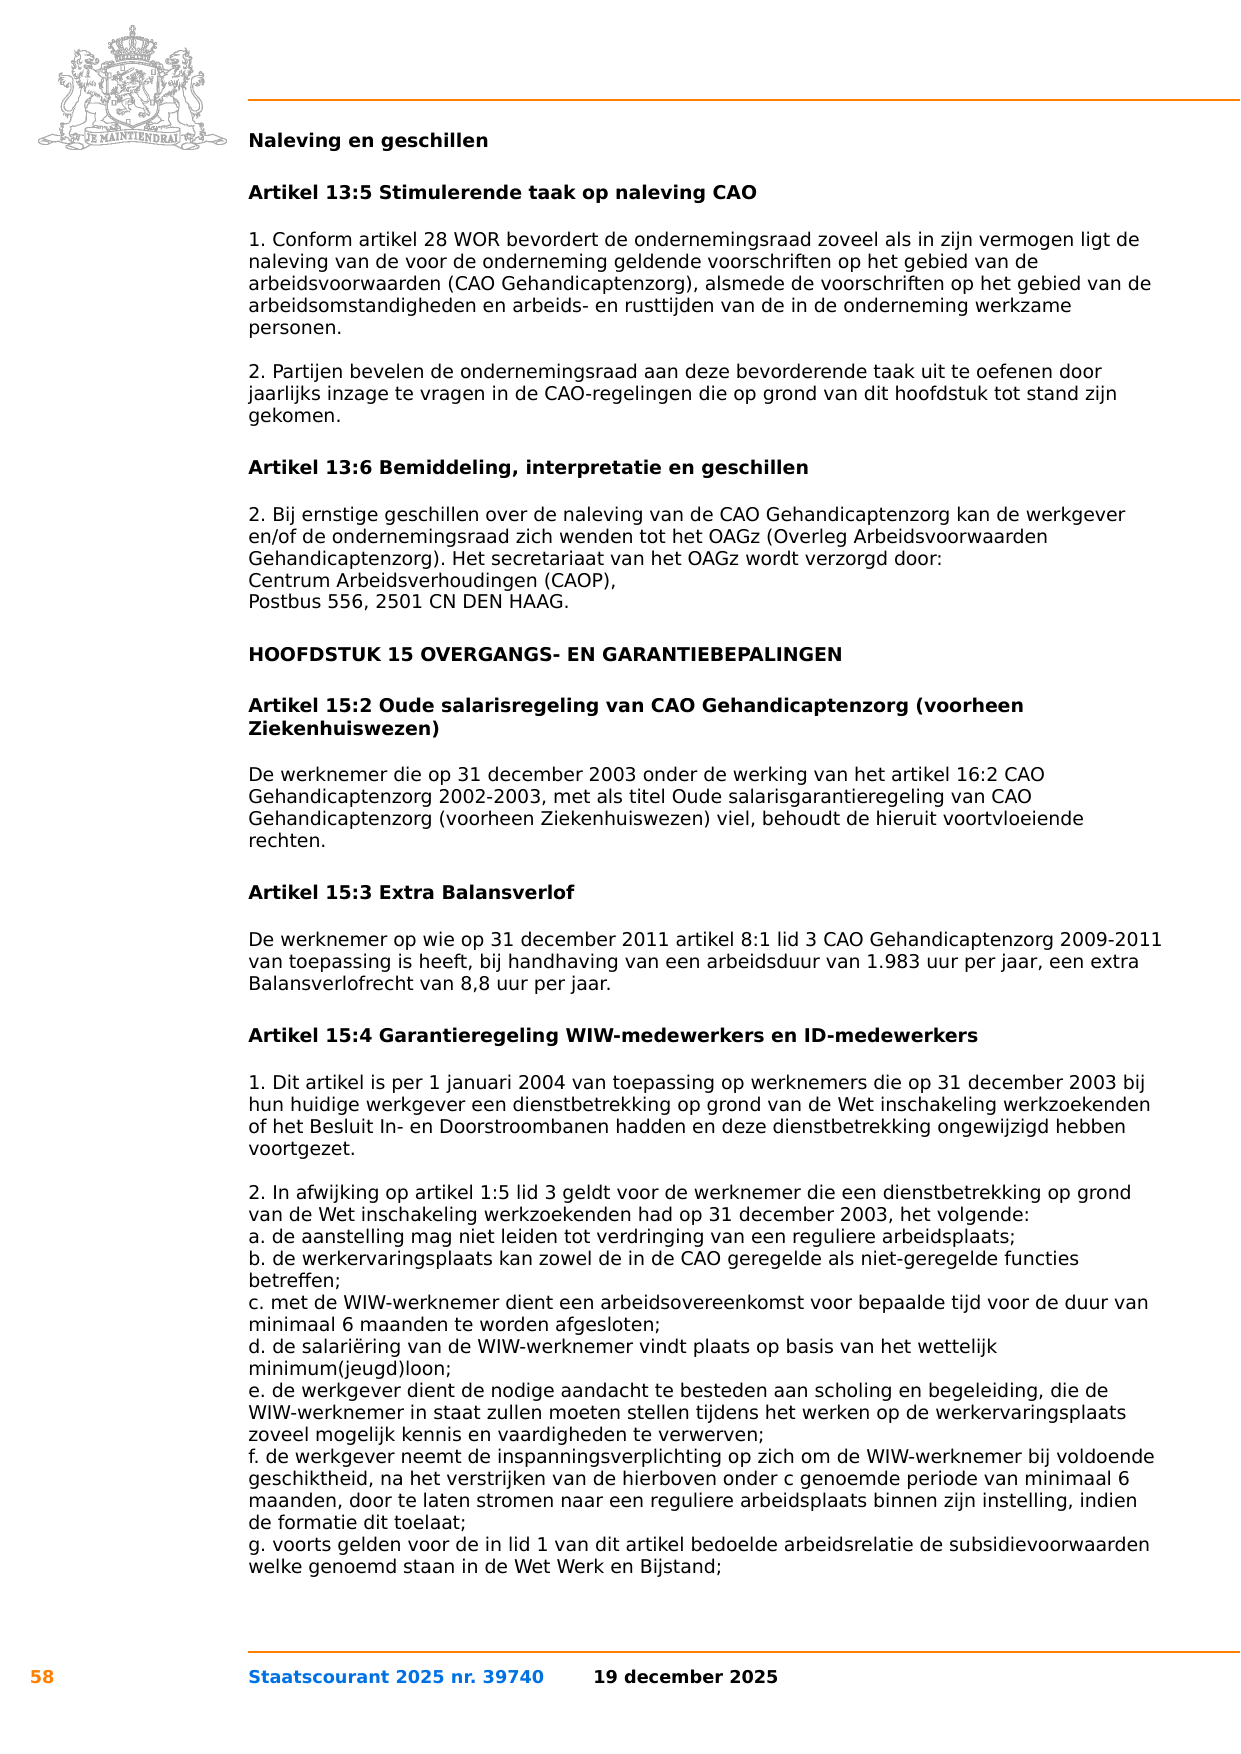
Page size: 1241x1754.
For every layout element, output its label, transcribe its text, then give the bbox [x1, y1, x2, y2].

text 1. Conform artikel 28 WOR bevordert de ondernemingsraad zoveel als in zijn vermogen ligt de naleving van de voor de onderneming geldende voorschriften op het gebied van de arbeidsvoorwaarden (CAO Gehandicaptenzorg), alsmede de voorschriften op het gebied van de arbeidsomstandigheden en arbeids- en rusttijden van de in de onderneming werkzame personen. [248, 229, 1163, 339]
text Postbus 556, 2501 CN DEN HAAG. [248, 591, 1163, 613]
text b. de werkervaringsplaats kan zowel de in de CAO geregelde als niet-geregelde functies betreffen; [248, 1248, 1163, 1292]
subtitle Naleving en geschillen [248, 130, 1163, 152]
text c. met de WIW-werknemer dient een arbeidsovereenkomst voor bepaalde tijd voor de duur van minimaal 6 maanden te worden afgesloten; [248, 1292, 1163, 1336]
text 2. In afwijking op artikel 1:5 lid 3 geldt voor de werknemer die een dienstbetrekking op grond van de Wet inschakeling werkzoekenden had op 31 december 2003, het volgende: [248, 1182, 1163, 1226]
subtitle Artikel 15:4 Garantieregeling WIW-medewerkers en ID-medewerkers [248, 1025, 1163, 1047]
subtitle Artikel 15:3 Extra Balansverlof [248, 882, 1163, 904]
text Centrum Arbeidsverhoudingen (CAOP), [248, 569, 1163, 591]
text g. voorts gelden voor de in lid 1 van dit artikel bedoelde arbeidsrelatie de subsidievoorwaarden welke genoemd staan in de Wet Werk en Bijstand; [248, 1534, 1163, 1578]
text 2. Partijen bevelen de ondernemingsraad aan deze bevorderende taak uit te oefenen door jaarlijks inzage te vragen in de CAO-regelingen die op grond van dit hoofdstuk tot stand zijn gekomen. [248, 361, 1163, 427]
text d. de salariëring van de WIW-werknemer vindt plaats op basis van het wettelijk minimum(jeugd)loon; [248, 1336, 1163, 1380]
text 1. Dit artikel is per 1 januari 2004 van toepassing op werknemers die op 31 december 2003 bij hun huidige werkgever een dienstbetrekking op grond van de Wet inschakeling werkzoekenden of het Besluit In- en Doorstroombanen hadden en deze dienstbetrekking ongewijzigd hebben voortgezet. [248, 1072, 1163, 1160]
text a. de aanstelling mag niet leiden tot verdringing van een reguliere arbeidsplaats; [248, 1226, 1163, 1248]
text 2. Bij ernstige geschillen over de naleving van de CAO Gehandicaptenzorg kan de werkgever en/of de ondernemingsraad zich wenden tot het OAGz (Overleg Arbeidsvoorwaarden Gehandicaptenzorg). Het secretariaat van het OAGz wordt verzorgd door: [248, 503, 1163, 569]
subtitle Artikel 15:2 Oude salarisregeling van CAO Gehandicaptenzorg (voorheen Ziekenhuiswezen) [248, 695, 1163, 739]
subtitle HOOFDSTUK 15 OVERGANGS- EN GARANTIEBEPALINGEN [248, 643, 1163, 665]
subtitle Artikel 13:5 Stimulerende taak op naleving CAO [248, 182, 1163, 204]
text e. de werkgever dient de nodige aandacht te besteden aan scholing en begeleiding, die de WIW-werknemer in staat zullen moeten stellen tijdens het werken op de werkervaringsplaats zoveel mogelijk kennis en vaardigheden te verwerven; [248, 1380, 1163, 1446]
text De werknemer die op 31 december 2003 onder de werking van het artikel 16:2 CAO Gehandicaptenzorg 2002-2003, met als titel Oude salarisgarantieregeling van CAO Gehandicaptenzorg (voorheen Ziekenhuiswezen) viel, behoudt de hieruit voortvloeiende rechten. [248, 764, 1163, 852]
text De werknemer op wie op 31 december 2011 artikel 8:1 lid 3 CAO Gehandicaptenzorg 2009-2011 van toepassing is heeft, bij handhaving van een arbeidsduur van 1.983 uur per jaar, een extra Balansverlofrecht van 8,8 uur per jaar. [248, 929, 1163, 995]
picture [38, 25, 227, 150]
text f. de werkgever neemt de inspanningsverplichting op zich om de WIW-werknemer bij voldoende geschiktheid, na het verstrijken van de hierboven onder c genoemde periode van minimaal 6 maanden, door te laten stromen naar een reguliere arbeidsplaats binnen zijn instelling, indien de formatie dit toelaat; [248, 1446, 1163, 1534]
subtitle Artikel 13:6 Bemiddeling, interpretatie en geschillen [248, 457, 1163, 478]
